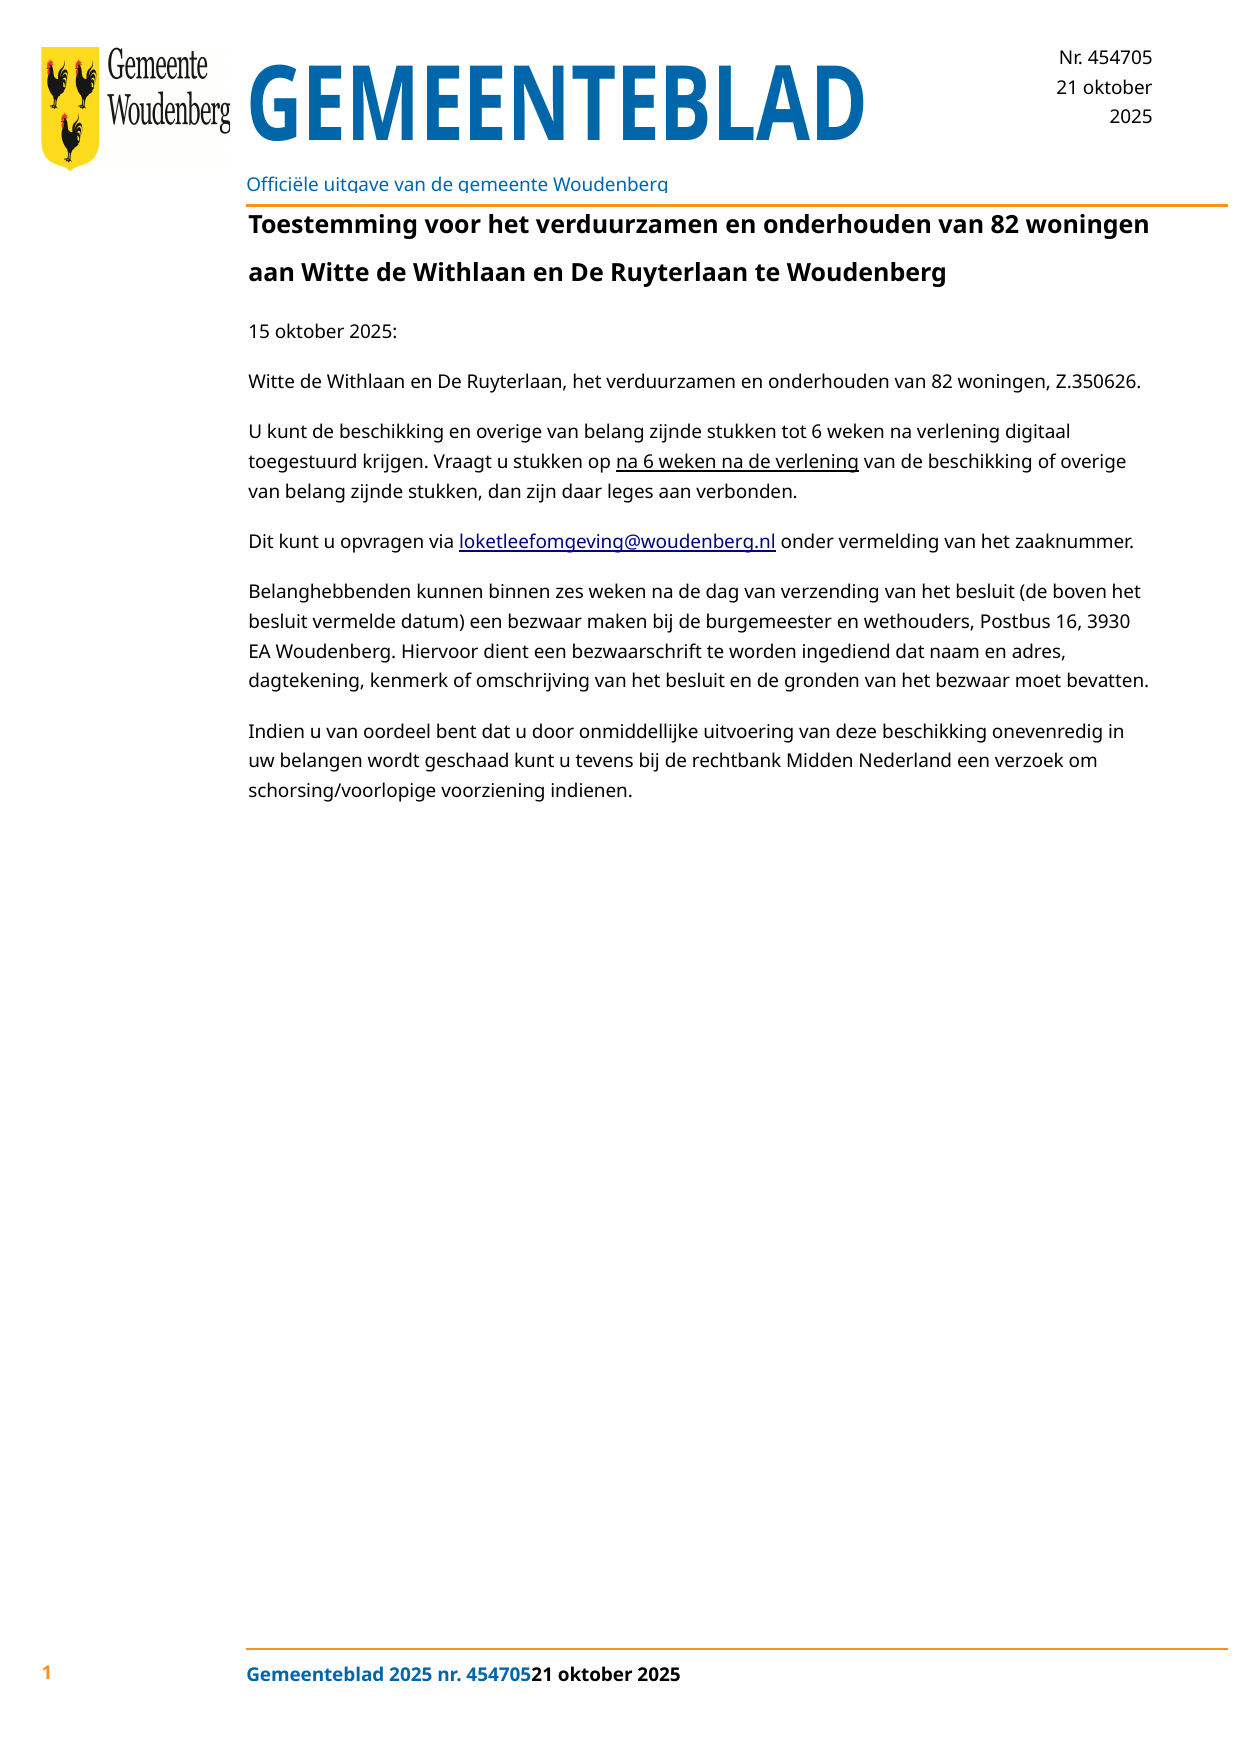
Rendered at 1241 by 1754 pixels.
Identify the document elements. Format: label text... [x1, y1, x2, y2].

text Indien u van oordeel bent dat u door onmiddellijke uitvoering van deze beschikking onevenredig in uw belangen wordt geschaad kunt u tevens bij de rechtbank Midden Nederland een verzoek om schorsing/voorlopige voorziening indienen. [248, 718, 1152, 803]
text Dit kunt u opvragen via loketleefomgeving@woudenberg.nl onder vermelding van het zaaknummer. [248, 528, 1152, 554]
text U kunt de beschikking en overige van belang zijnde stukken tot 6 weken na verlening digitaal toegestuurd krijgen. Vraagt u stukken op na 6 weken na de verlening van de beschikking of overige van belang zijnde stukken, dan zijn daar leges aan verbonden. [248, 419, 1152, 504]
picture [41, 47, 231, 172]
text Witte de Withlaan en De Ruyterlaan, het verduurzamen en onderhouden van 82 woningen, Z.350626. [248, 368, 1152, 394]
text Toestemming voor het verduurzamen en onderhouden van 82 woningen aan Witte de Withlaan en De Ruyterlaan te Woudenberg [248, 207, 1152, 288]
text Belanghebbenden kunnen binnen zes weken na de dag van verzending van het besluit (de boven het besluit vermelde datum) een bezwaar maken bij de burgemeester en wethouders, Postbus 16, 3930 EA Woudenberg. Hiervoor dient een bezwaarschrift te worden ingediend dat naam en adres, dagtekening, kenmerk of omschrijving van het besluit en de gronden van het bezwaar moet bevatten. [248, 579, 1152, 693]
text 15 oktober 2025: [248, 318, 1152, 344]
